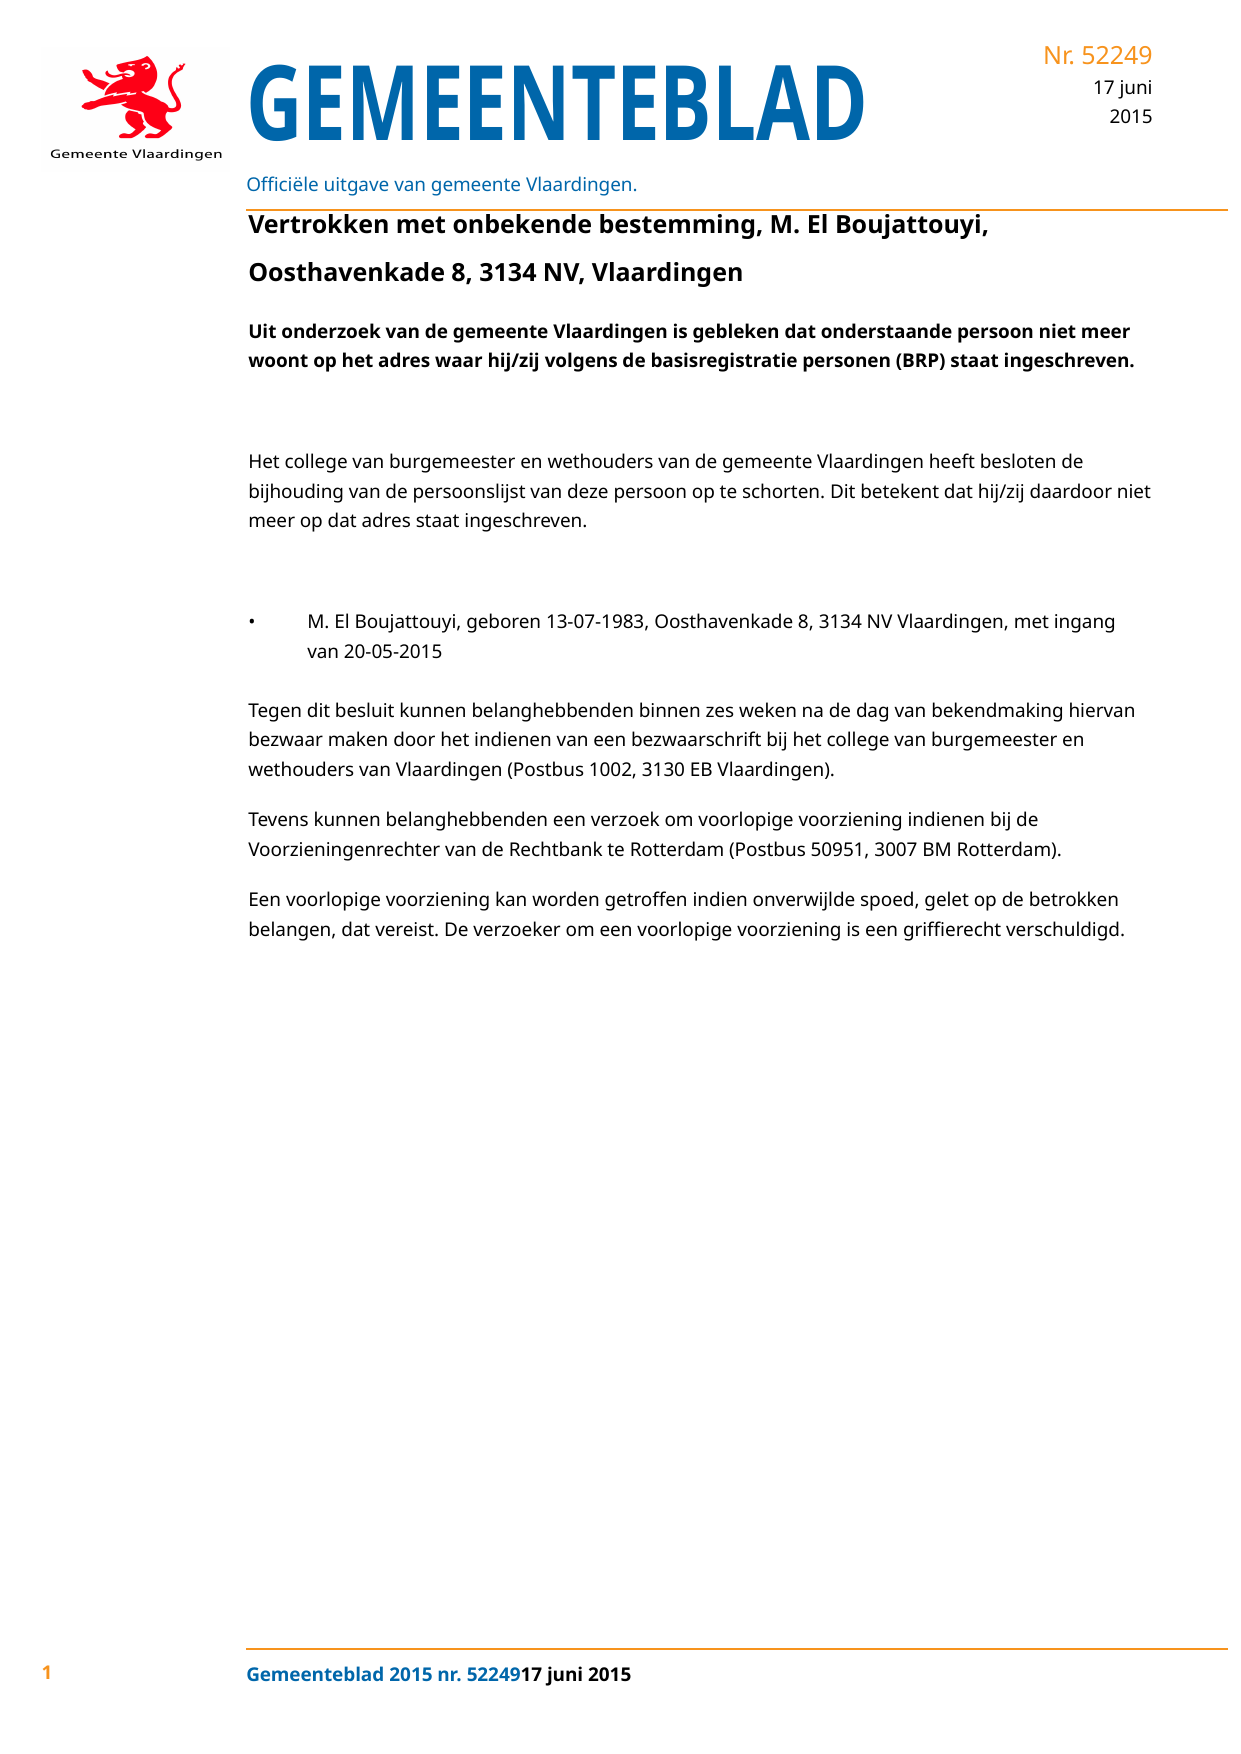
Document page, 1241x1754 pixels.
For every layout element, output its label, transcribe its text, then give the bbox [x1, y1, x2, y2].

list M. El Boujattouyi, geboren 13-07-1983, Oosthavenkade 8, 3134 NV Vlaardingen, met ingang van 20-05-2015 [248, 608, 1152, 664]
text Tegen dit besluit kunnen belanghebbenden binnen zes weken na de dag van bekendmaking hiervan bezwaar maken door het indienen van een bezwaarschrift bij het college van burgemeester en wethouders van Vlaardingen (Postbus 1002, 3130 EB Vlaardingen). [248, 697, 1152, 782]
text Het college van burgemeester en wethouders van de gemeente Vlaardingen heeft besloten de bijhouding van de persoonslijst van deze persoon op te schorten. Dit betekent dat hij/zij daardoor niet meer op dat adres staat ingeschreven. [248, 448, 1152, 533]
text Een voorlopige voorziening kan worden getroffen indien onverwijlde spoed, gelet op de betrokken belangen, dat vereist. De verzoeker om een voorlopige voorziening is een griffierecht verschuldigd. [248, 887, 1152, 942]
text Tevens kunnen belanghebbenden een verzoek om voorlopige voorziening indienen bij de Voorzieningenrechter van de Rechtbank te Rotterdam (Postbus 50951, 3007 BM Rotterdam). [248, 807, 1152, 862]
text Uit onderzoek van de gemeente Vlaardingen is gebleken dat onderstaande persoon niet meer woont op het adres waar hij/zij volgens de basisregistratie personen (BRP) staat ingeschreven. [248, 318, 1152, 373]
picture [41, 47, 231, 172]
text Vertrokken met onbekende bestemming, M. El Boujattouyi, Oosthavenkade 8, 3134 NV, Vlaardingen [248, 211, 1152, 288]
